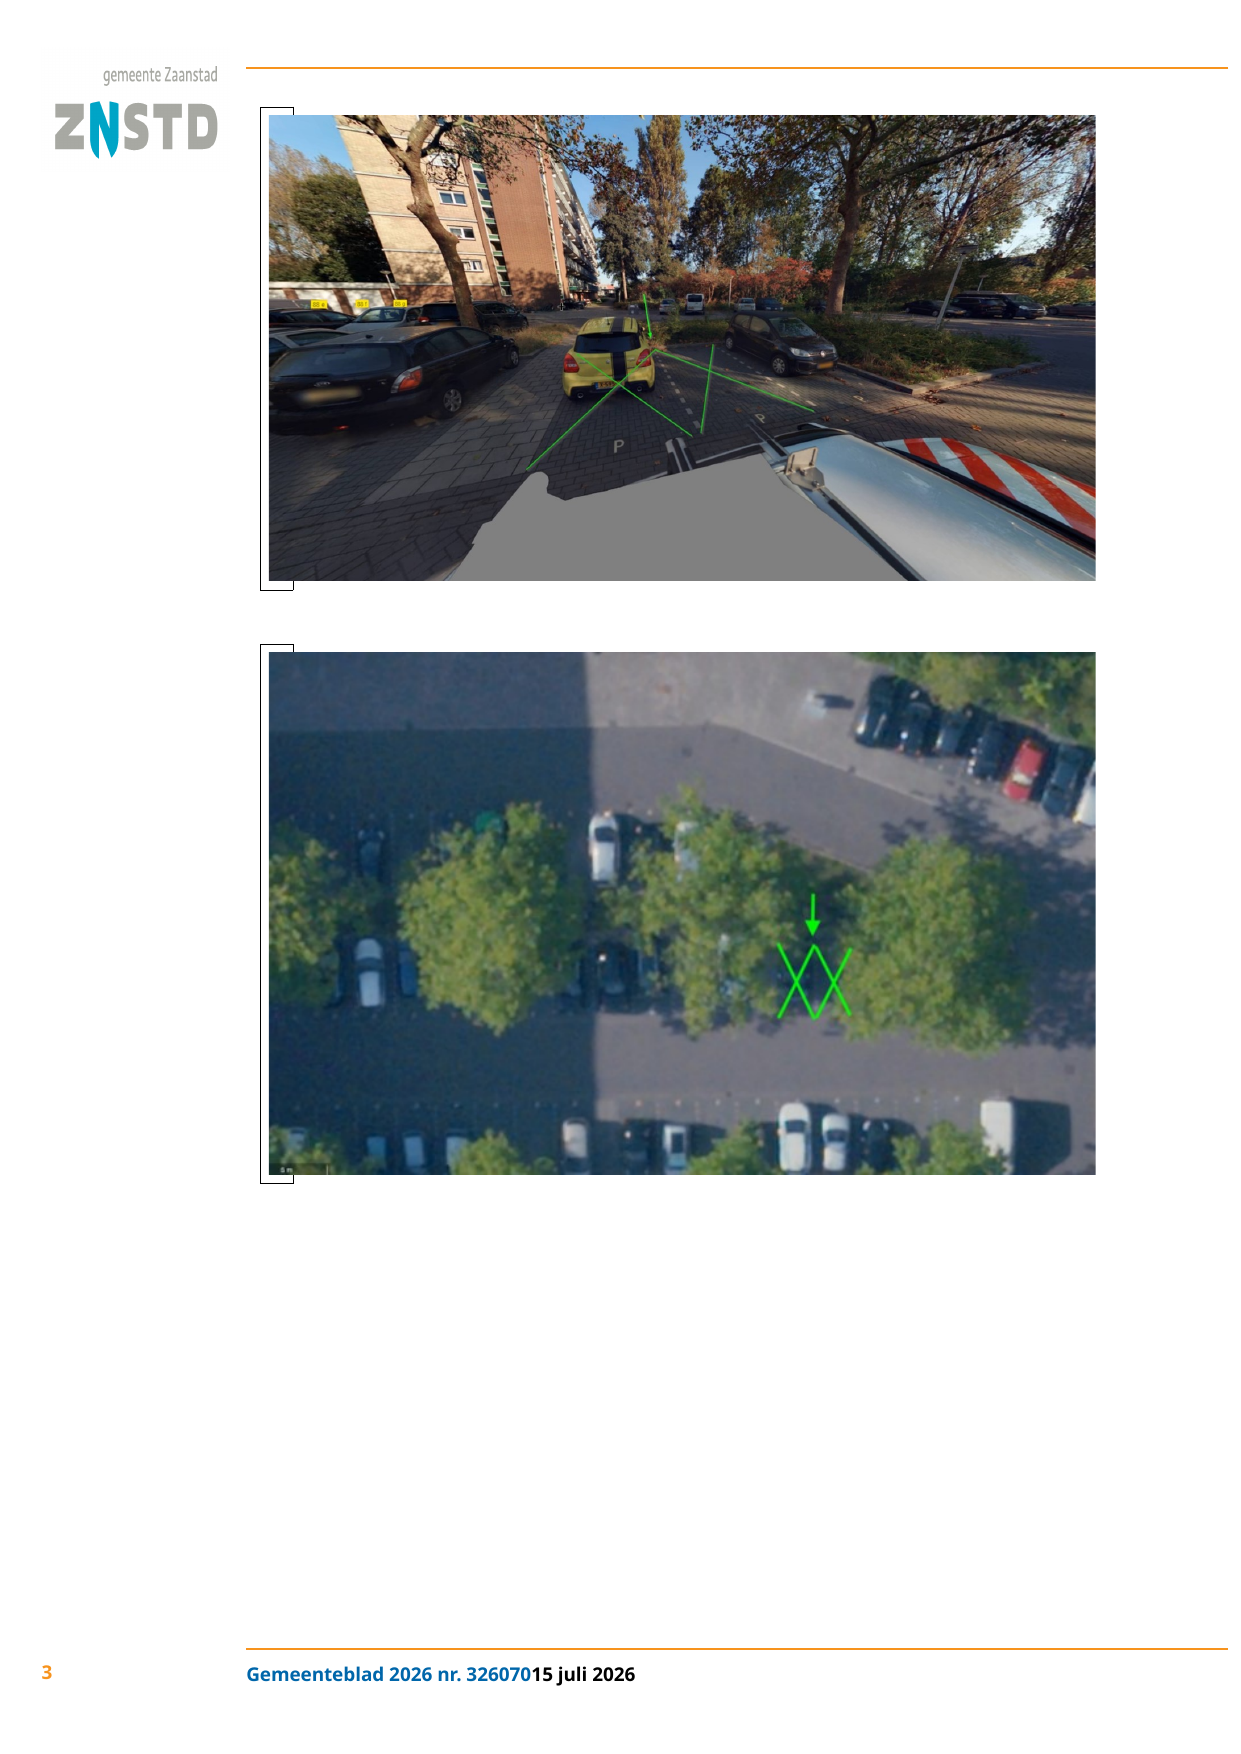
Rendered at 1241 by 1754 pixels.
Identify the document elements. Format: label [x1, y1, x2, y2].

picture [268, 652, 1096, 1175]
picture [41, 47, 231, 172]
picture [268, 115, 1096, 581]
